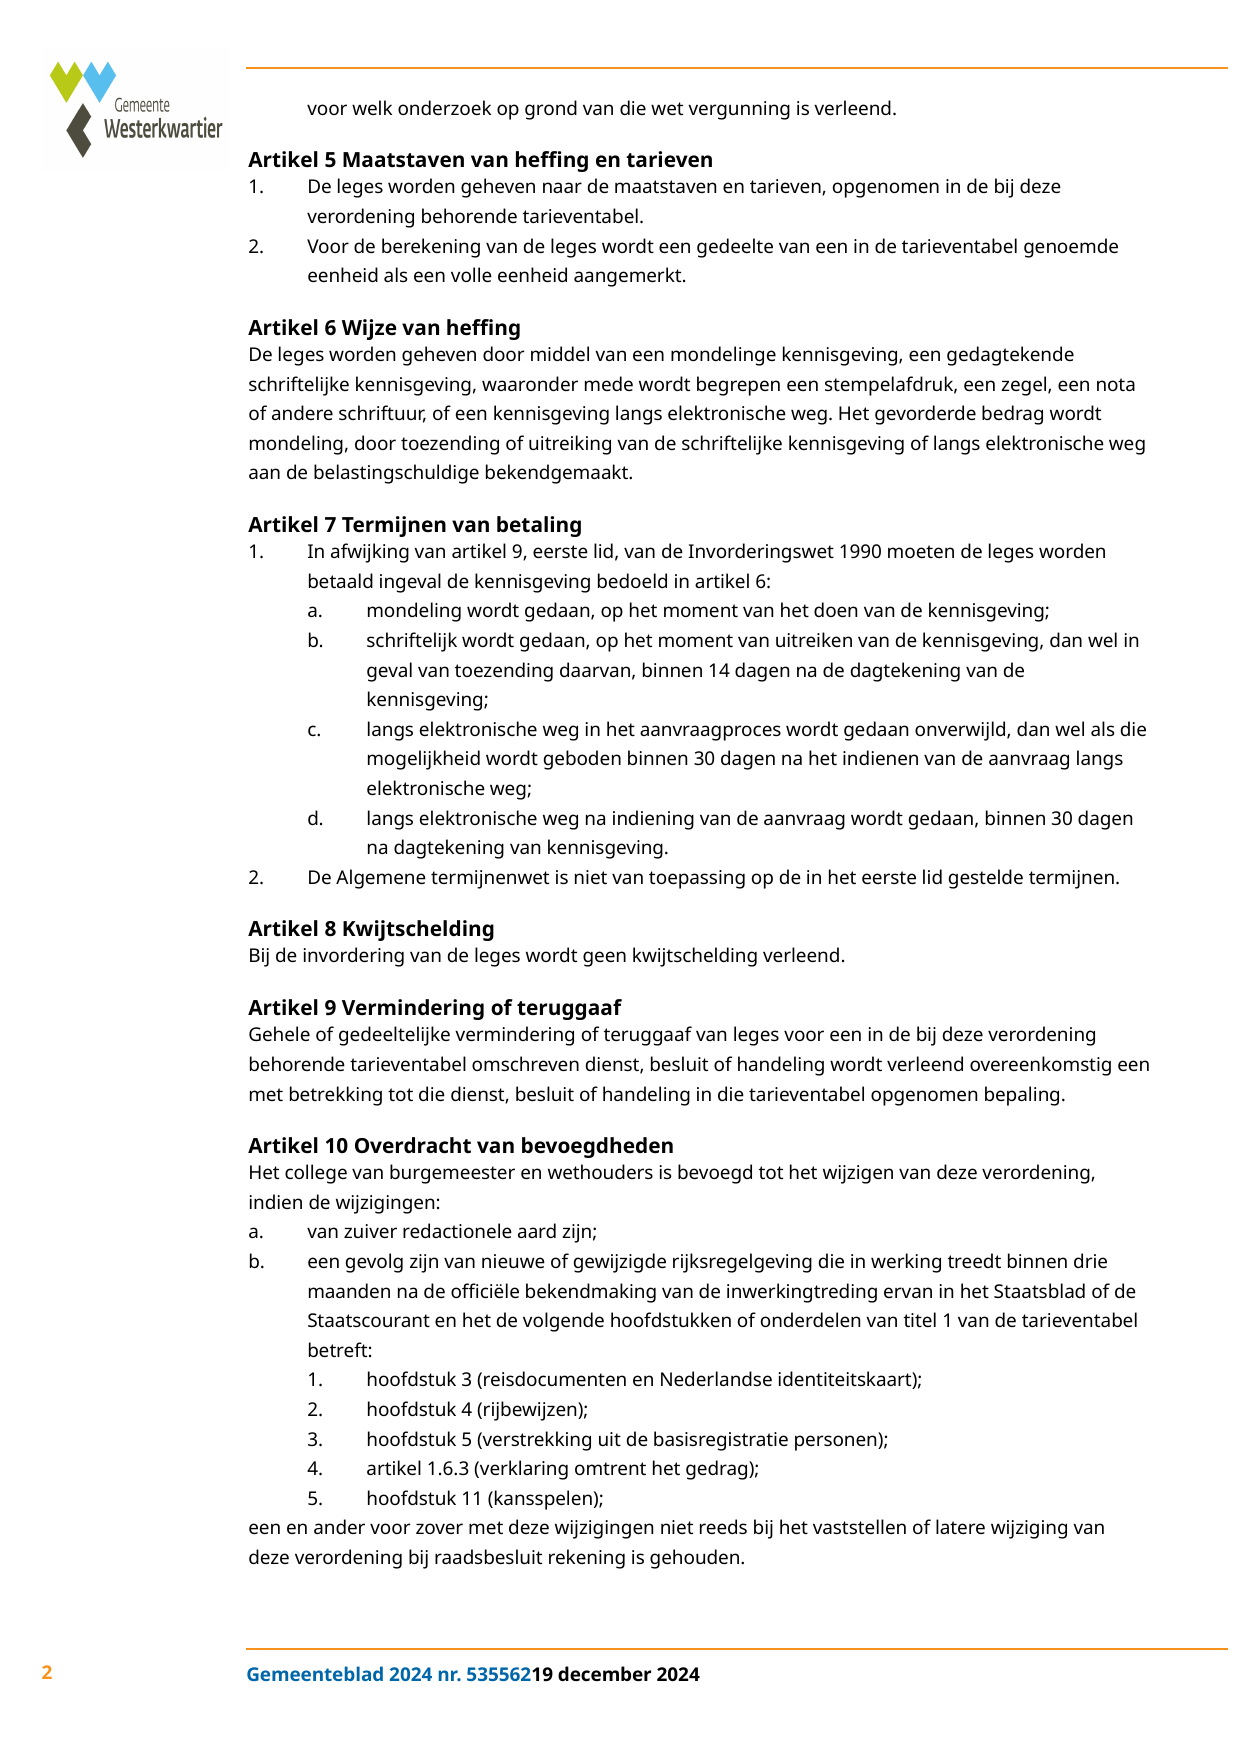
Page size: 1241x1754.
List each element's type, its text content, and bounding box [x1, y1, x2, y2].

list hoofdstuk 3 (reisdocumenten en Nederlandse identiteitskaart); [307, 1367, 1152, 1392]
text Gehele of gedeeltelijke vermindering of teruggaaf van leges voor een in de bij deze verordening behorende tarieventabel omschreven dienst, besluit of handeling wordt verleend overeenkomstig een met betrekking tot die dienst, besluit of handeling in die tarieventabel opgenomen bepaling. [248, 1022, 1152, 1106]
list artikel 1.6.3 (verklaring omtrent het gedrag); [307, 1455, 1152, 1481]
picture [41, 47, 231, 172]
list voor welk onderzoek op grond van die wet vergunning is verleend. [248, 95, 1152, 121]
text Artikel 9 Vermindering of teruggaaf [248, 993, 1152, 1022]
list De Algemene termijnenwet is niet van toepassing op de in het eerste lid gestelde termijnen. [248, 864, 1152, 889]
text Bij de invordering van de leges wordt geen kwijtschelding verleend. [248, 943, 1152, 968]
list langs elektronische weg in het aanvraagproces wordt gedaan onverwijld, dan wel als die mogelijkheid wordt geboden binnen 30 dagen na het indienen van de aanvraag langs elektronische weg; [307, 716, 1152, 801]
text Artikel 7 Termijnen van betaling [248, 510, 1152, 538]
list mondeling wordt gedaan, op het moment van het doen van de kennisgeving; [307, 598, 1152, 623]
list hoofdstuk 4 (rijbewijzen); [307, 1396, 1152, 1422]
text Het college van burgemeester en wethouders is bevoegd tot het wijzigen van deze verordening, indien de wijzigingen: [248, 1159, 1152, 1215]
list De leges worden geheven naar de maatstaven en tarieven, opgenomen in de bij deze verordening behorende tarieventabel. [248, 174, 1152, 229]
list van zuiver redactionele aard zijn; [248, 1219, 1152, 1244]
list hoofdstuk 5 (verstrekking uit de basisregistratie personen); [307, 1426, 1152, 1452]
text Artikel 6 Wijze van heffing [248, 313, 1152, 341]
list hoofdstuk 11 (kansspelen); [307, 1485, 1152, 1511]
text Artikel 10 Overdracht van bevoegdheden [248, 1131, 1152, 1159]
list In afwijking van artikel 9, eerste lid, van de Invorderingswet 1990 moeten de leges worden betaald ingeval de kennisgeving bedoeld in artikel 6: [248, 538, 1152, 594]
text een en ander voor zover met deze wijzigingen niet reeds bij het vaststellen of latere wijziging van deze verordening bij raadsbesluit rekening is gehouden. [248, 1514, 1152, 1570]
text Artikel 5 Maatstaven van heffing en tarieven [248, 145, 1152, 174]
list schriftelijk wordt gedaan, op het moment van uitreiken van de kennisgeving, dan wel in geval van toezending daarvan, binnen 14 dagen na de dagtekening van de kennisgeving; [307, 627, 1152, 712]
list langs elektronische weg na indiening van de aanvraag wordt gedaan, binnen 30 dagen na dagtekening van kennisgeving. [307, 805, 1152, 860]
list een gevolg zijn van nieuwe of gewijzigde rijksregelgeving die in werking treedt binnen drie maanden na de officiële bekendmaking van de inwerkingtreding ervan in het Staatsblad of de Staatscourant en het de volgende hoofdstukken of onderdelen van titel 1 van de tarieventabel betreft: [248, 1248, 1152, 1363]
text Artikel 8 Kwijtschelding [248, 914, 1152, 943]
list Voor de berekening van de leges wordt een gedeelte van een in de tarieventabel genoemde eenheid als een volle eenheid aangemerkt. [248, 233, 1152, 288]
text De leges worden geheven door middel van een mondelinge kennisgeving, een gedagtekende schriftelijke kennisgeving, waaronder mede wordt begrepen een stempelafdruk, een zegel, een nota of andere schriftuur, of een kennisgeving langs elektronische weg. Het gevorderde bedrag wordt mondeling, door toezending of uitreiking van de schriftelijke kennisgeving of langs elektronische weg aan de belastingschuldige bekendgemaakt. [248, 341, 1152, 485]
